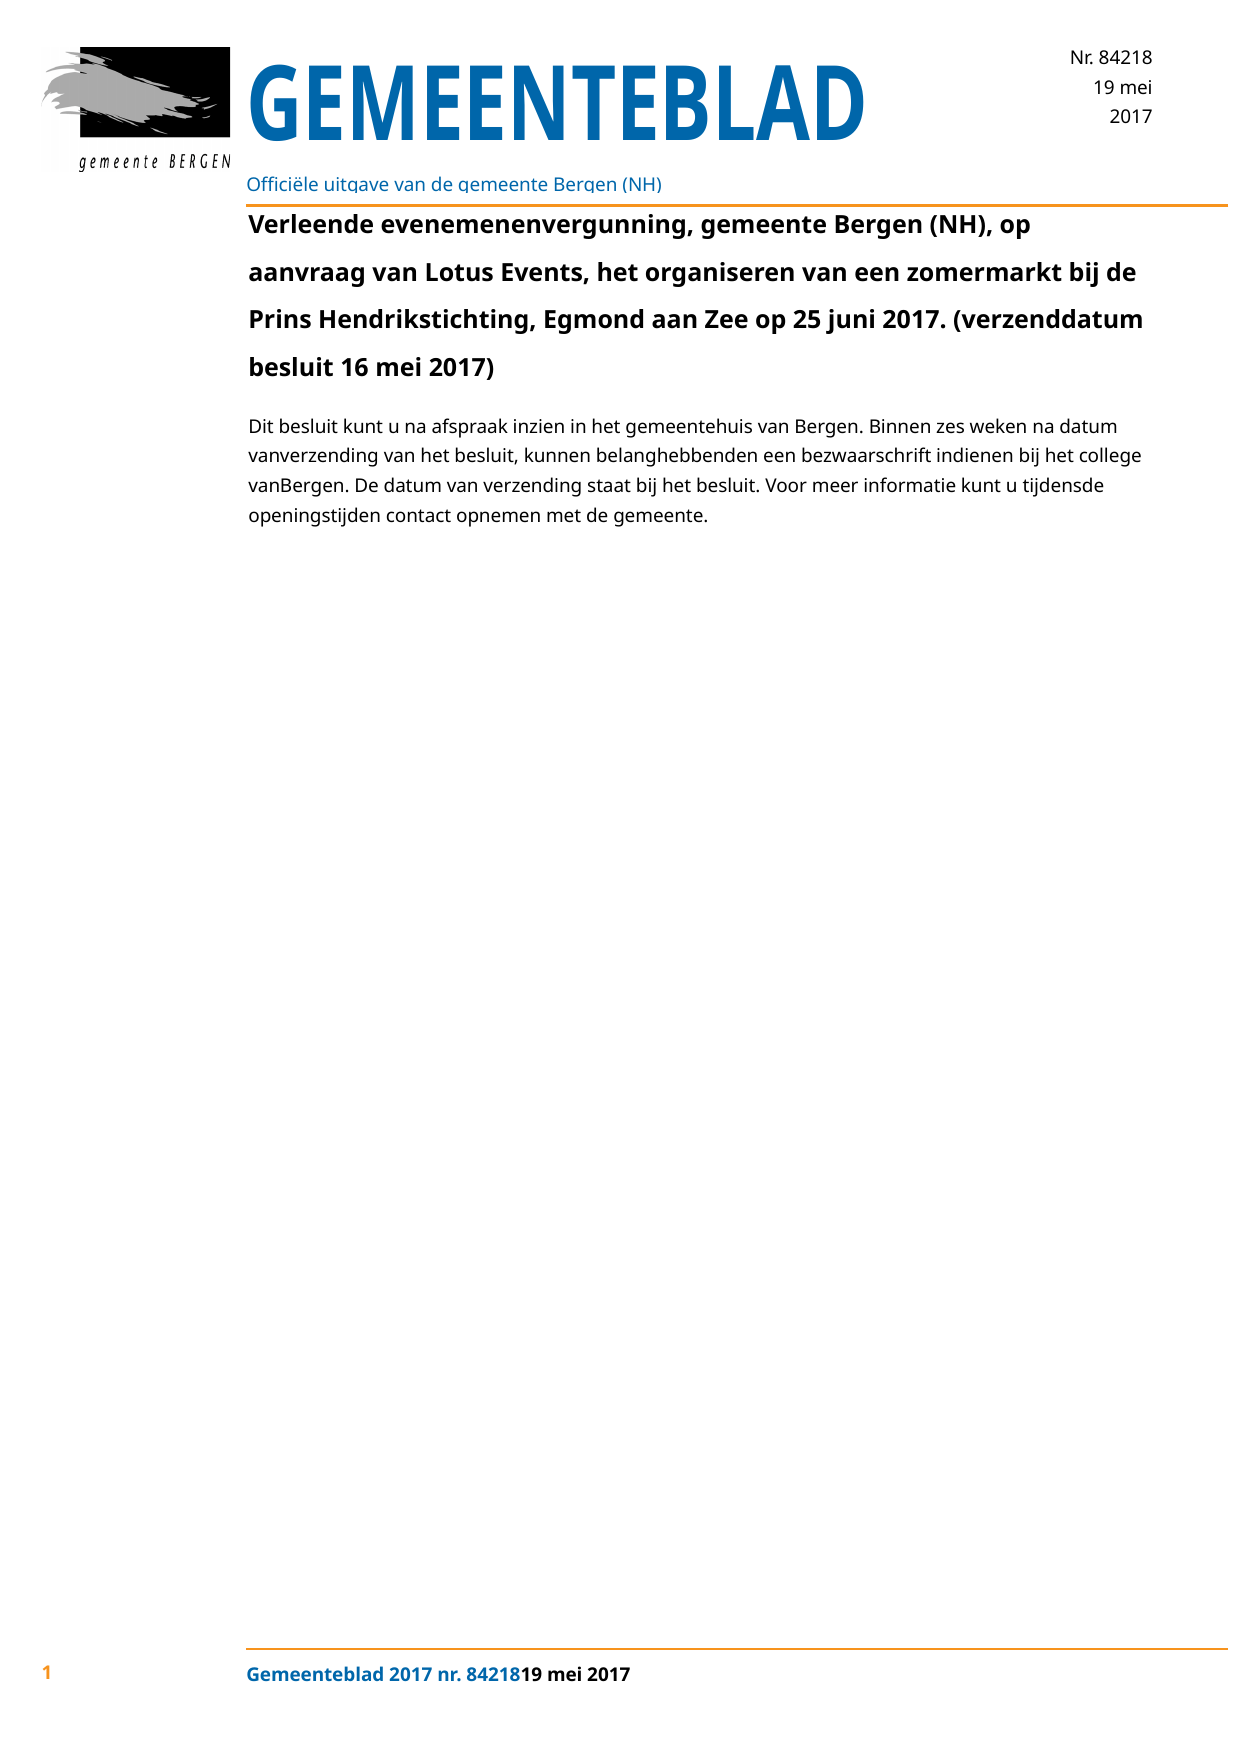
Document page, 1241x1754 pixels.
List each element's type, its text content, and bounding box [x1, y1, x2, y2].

text Verleende evenemenenvergunning, gemeente Bergen (NH), op aanvraag van Lotus Events, het organiseren van een zomermarkt bij de Prins Hendrikstichting, Egmond aan Zee op 25 juni 2017. (verzenddatum besluit 16 mei 2017) [248, 207, 1152, 384]
picture [41, 47, 231, 172]
text Dit besluit kunt u na afspraak inzien in het gemeentehuis van Bergen. Binnen zes weken na datum vanverzending van het besluit, kunnen belanghebbenden een bezwaarschrift indienen bij het college vanBergen. De datum van verzending staat bij het besluit. Voor meer informatie kunt u tijdensde openingstijden contact opnemen met de gemeente. [248, 413, 1152, 528]
